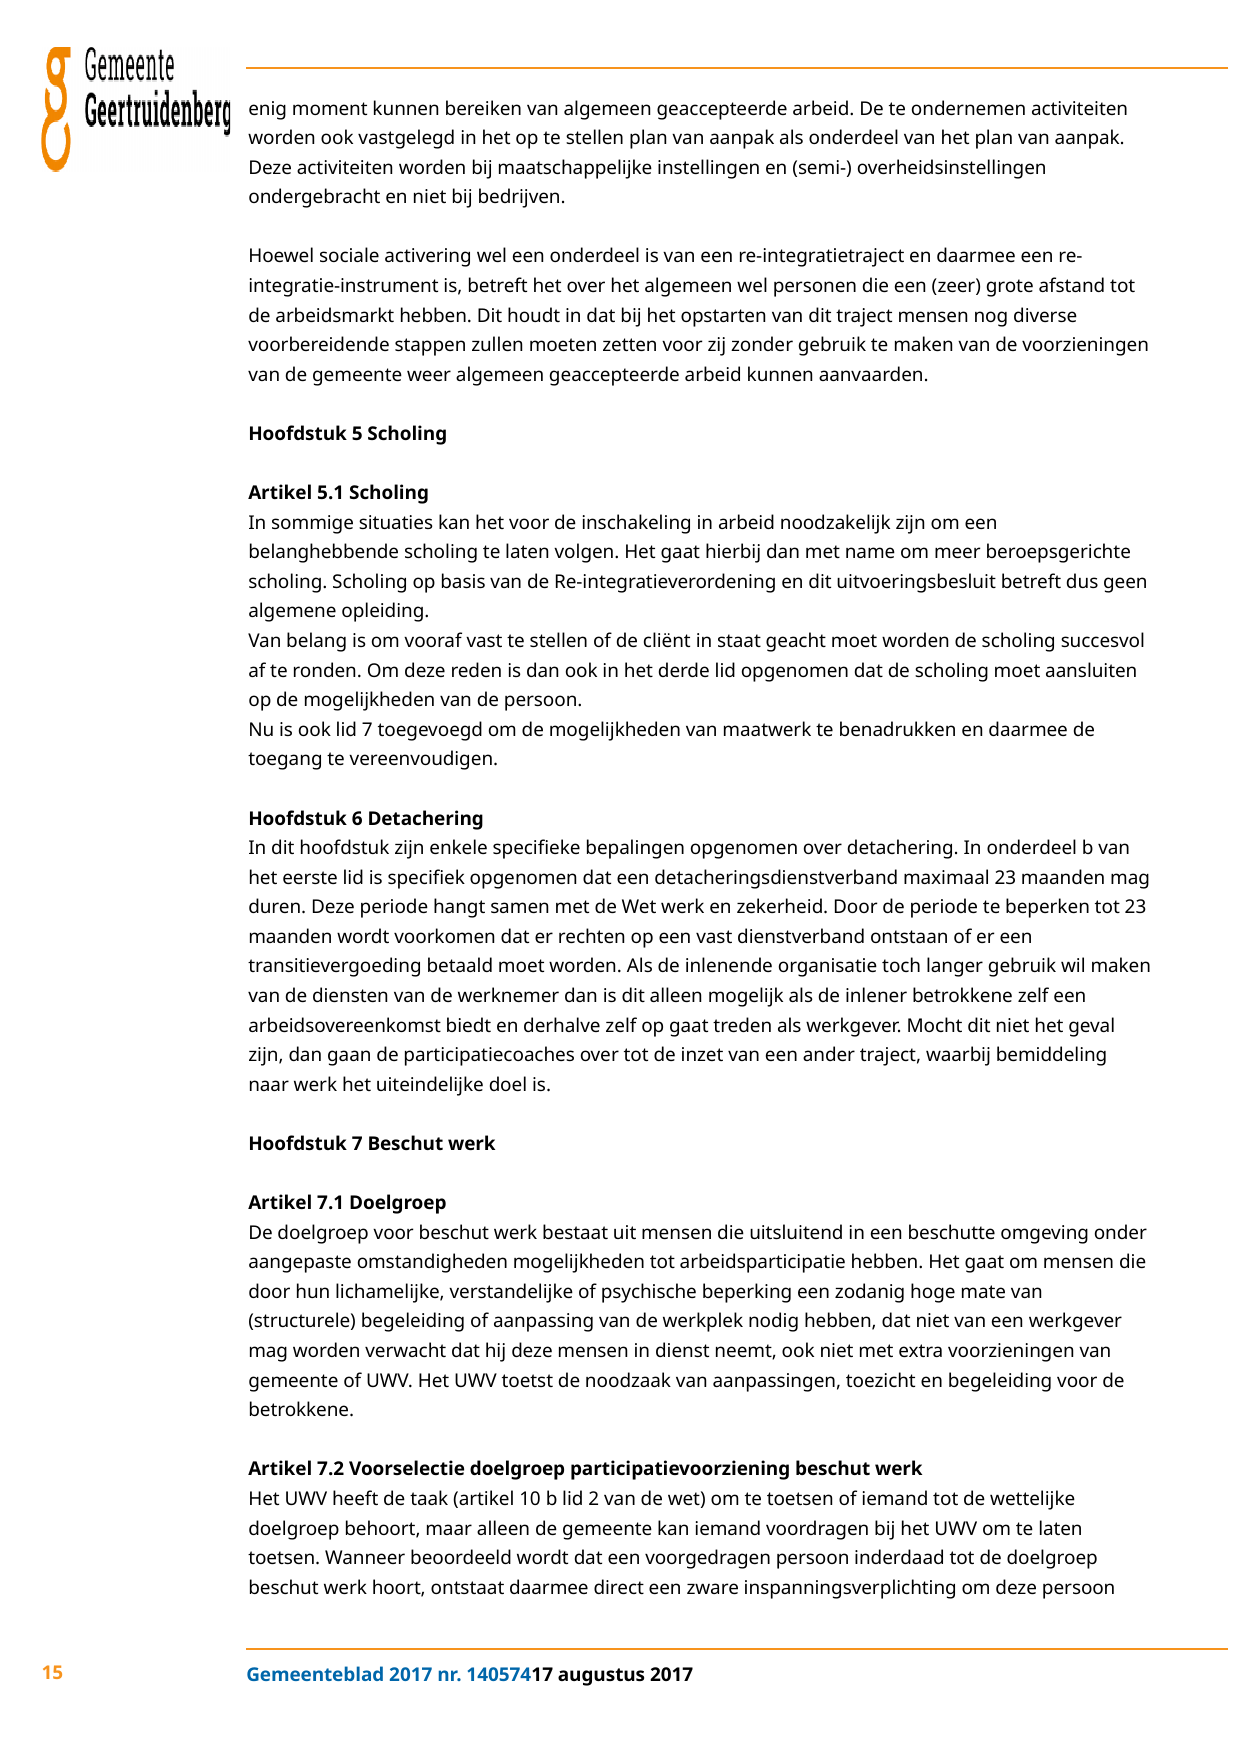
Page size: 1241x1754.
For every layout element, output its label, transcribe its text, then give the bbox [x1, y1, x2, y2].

text De doelgroep voor beschut werk bestaat uit mensen die uitsluitend in een beschutte omgeving onder aangepaste omstandigheden mogelijkheden tot arbeidsparticipatie hebben. Het gaat om mensen die door hun lichamelijke, verstandelijke of psychische beperking een zodanig hoge mate van (structurele) begeleiding of aanpassing van de werkplek nodig hebben, dat niet van een werkgever mag worden verwacht dat hij deze mensen in dienst neemt, ook niet met extra voorzieningen van gemeente of UWV. Het UWV toetst de noodzaak van aanpassingen, toezicht en begeleiding voor de betrokkene. [248, 1219, 1152, 1422]
text Nu is ook lid 7 toegevoegd om de mogelijkheden van maatwerk te benadrukken en daarmee de toegang te vereenvoudigen. [248, 716, 1152, 771]
text Hoofdstuk 6 Detachering [248, 805, 1152, 831]
text enig moment kunnen bereiken van algemeen geaccepteerde arbeid. De te ondernemen activiteiten worden ook vastgelegd in het op te stellen plan van aanpak als onderdeel van het plan van aanpak. Deze activiteiten worden bij maatschappelijke instellingen en (semi-) overheidsinstellingen ondergebracht en niet bij bedrijven. [248, 95, 1152, 209]
text Het UWV heeft de taak (artikel 10 b lid 2 van de wet) om te toetsen of iemand tot de wettelijke doelgroep behoort, maar alleen de gemeente kan iemand voordragen bij het UWV om te laten toetsen. Wanneer beoordeeld wordt dat een voorgedragen persoon inderdaad tot de doelgroep beschut werk hoort, ontstaat daarmee direct een zware inspanningsverplichting om deze persoon [248, 1485, 1152, 1600]
text In sommige situaties kan het voor de inschakeling in arbeid noodzakelijk zijn om een belanghebbende scholing te laten volgen. Het gaat hierbij dan met name om meer beroepsgerichte scholing. Scholing op basis van de Re-integratieverordening en dit uitvoeringsbesluit betreft dus geen algemene opleiding. [248, 509, 1152, 623]
text Hoofdstuk 5 Scholing [248, 420, 1152, 446]
text Hoofdstuk 7 Beschut werk [248, 1130, 1152, 1156]
text Artikel 7.2 Voorselectie doelgroep participatievoorziening beschut werk [248, 1456, 1152, 1481]
text Van belang is om vooraf vast te stellen of de cliënt in staat geacht moet worden de scholing succesvol af te ronden. Om deze reden is dan ook in het derde lid opgenomen dat de scholing moet aansluiten op de mogelijkheden van de persoon. [248, 627, 1152, 712]
text Hoewel sociale activering wel een onderdeel is van een re-integratietraject en daarmee een re-integratie-instrument is, betreft het over het algemeen wel personen die een (zeer) grote afstand tot de arbeidsmarkt hebben. Dit houdt in dat bij het opstarten van dit traject mensen nog diverse voorbereidende stappen zullen moeten zetten voor zij zonder gebruik te maken van de voorzieningen van de gemeente weer algemeen geaccepteerde arbeid kunnen aanvaarden. [248, 243, 1152, 387]
picture [41, 47, 231, 172]
text Artikel 5.1 Scholing [248, 479, 1152, 505]
text Artikel 7.1 Doelgroep [248, 1189, 1152, 1215]
text In dit hoofdstuk zijn enkele specifieke bepalingen opgenomen over detachering. In onderdeel b van het eerste lid is specifiek opgenomen dat een detacheringsdienstverband maximaal 23 maanden mag duren. Deze periode hangt samen met de Wet werk en zekerheid. Door de periode te beperken tot 23 maanden wordt voorkomen dat er rechten op een vast dienstverband ontstaan of er een transitievergoeding betaald moet worden. Als de inlenende organisatie toch langer gebruik wil maken van de diensten van de werknemer dan is dit alleen mogelijk als de inlener betrokkene zelf een arbeidsovereenkomst biedt en derhalve zelf op gaat treden als werkgever. Mocht dit niet het geval zijn, dan gaan de participatiecoaches over tot de inzet van een ander traject, waarbij bemiddeling naar werk het uiteindelijke doel is. [248, 834, 1152, 1097]
